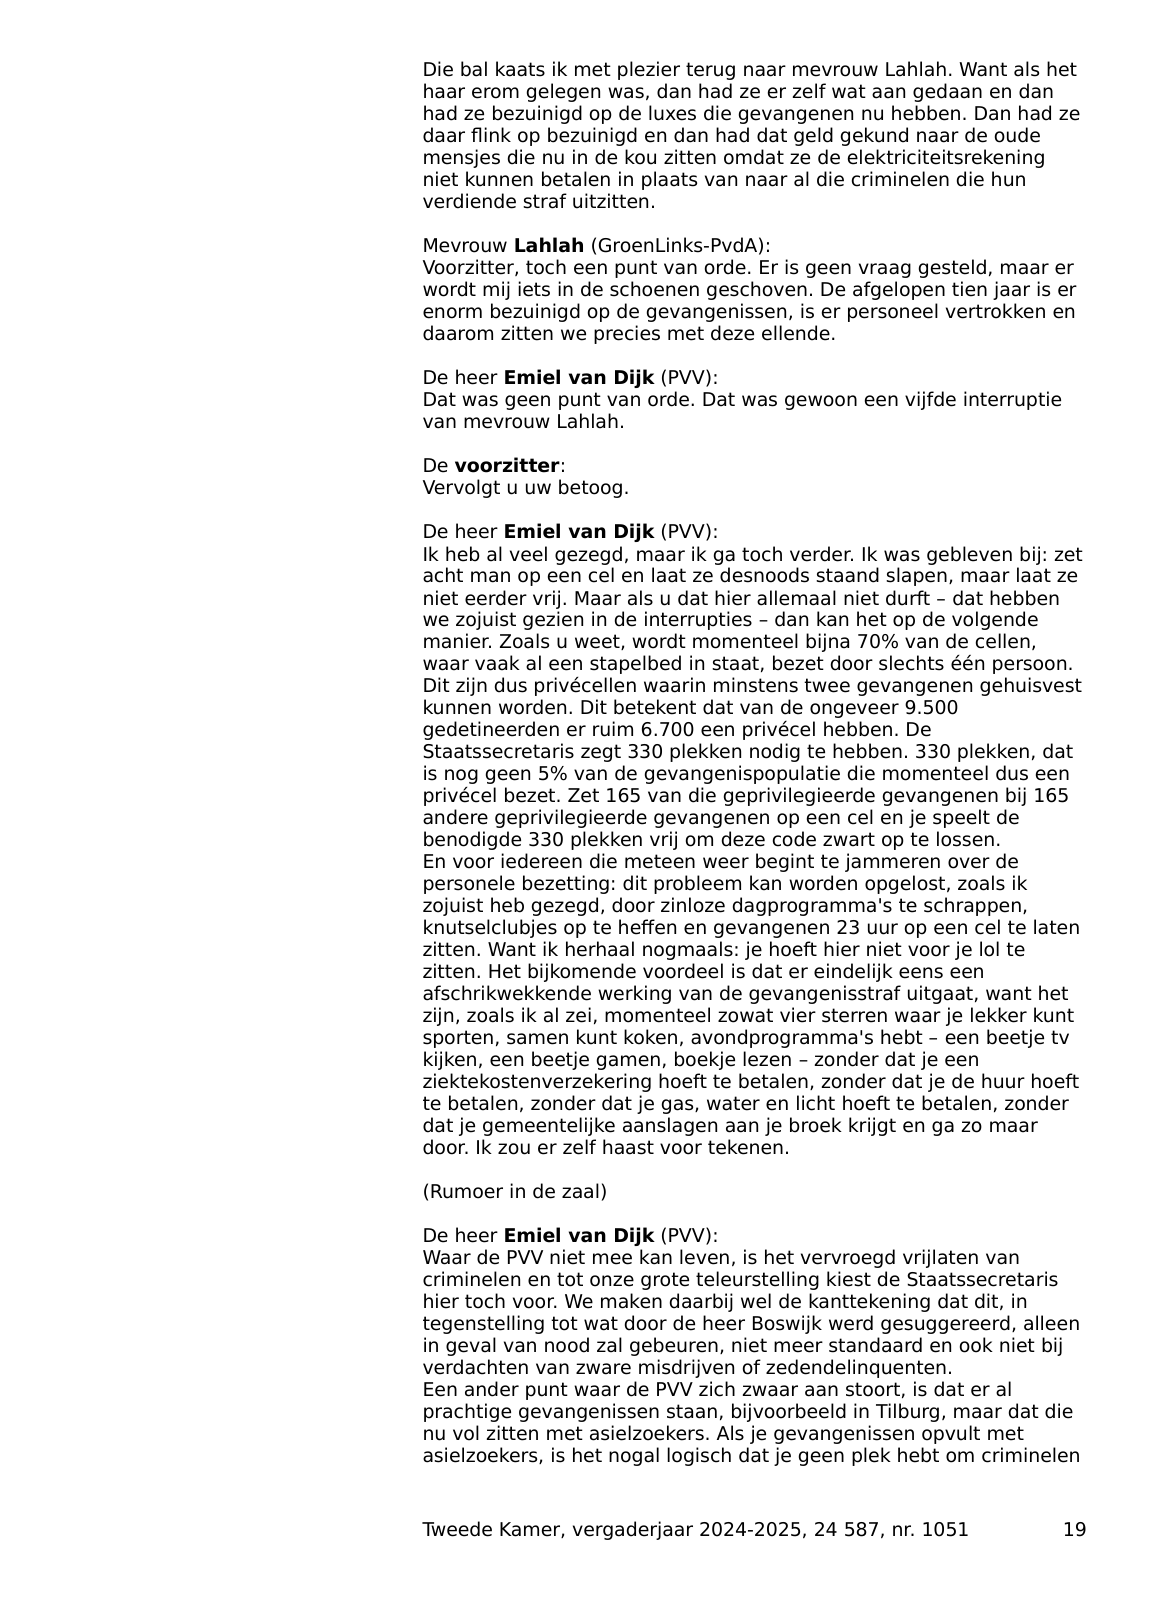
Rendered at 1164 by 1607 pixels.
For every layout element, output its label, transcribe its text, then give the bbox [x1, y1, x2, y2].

text (Rumoer in de zaal) [422, 1181, 1087, 1203]
text Ik heb al veel gezegd, maar ik ga toch verder. Ik was gebleven bij: zet acht man op een cel en laat ze desnoods staand slapen, maar laat ze niet eerder vrij. Maar als u dat hier allemaal niet durft – dat hebben we zojuist gezien in de interrupties – dan kan het op de volgende manier. Zoals u weet, wordt momenteel bijna 70% van de cellen, waar vaak al een stapelbed in staat, bezet door slechts één persoon. Dit zijn dus privécellen waarin minstens twee gevangenen gehuisvest kunnen worden. Dit betekent dat van de ongeveer 9.500 gedetineerden er ruim 6.700 een privécel hebben. De Staatssecretaris zegt 330 plekken nodig te hebben. 330 plekken, dat is nog geen 5% van de gevangenispopulatie die momenteel dus een privécel bezet. Zet 165 van die geprivilegieerde gevangenen bij 165 andere geprivilegieerde gevangenen op een cel en je speelt de benodigde 330 plekken vrij om deze code zwart op te lossen. [422, 543, 1087, 851]
text De heer Emiel van Dijk (PVV): [422, 1225, 1087, 1247]
text En voor iedereen die meteen weer begint te jammeren over de personele bezetting: dit probleem kan worden opgelost, zoals ik zojuist heb gezegd, door zinloze dagprogramma's te schrappen, knutselclubjes op te heffen en gevangenen 23 uur op een cel te laten zitten. Want ik herhaal nogmaals: je hoeft hier niet voor je lol te zitten. Het bijkomende voordeel is dat er eindelijk eens een afschrikwekkende werking van de gevangenisstraf uitgaat, want het zijn, zoals ik al zei, momenteel zowat vier sterren waar je lekker kunt sporten, samen kunt koken, avondprogramma's hebt – een beetje tv kijken, een beetje gamen, boekje lezen – zonder dat je een ziektekostenverzekering hoeft te betalen, zonder dat je de huur hoeft te betalen, zonder dat je gas, water en licht hoeft te betalen, zonder dat je gemeentelijke aanslagen aan je broek krijgt en ga zo maar door. Ik zou er zelf haast voor tekenen. [422, 851, 1087, 1159]
text Die bal kaats ik met plezier terug naar mevrouw Lahlah. Want als het haar erom gelegen was, dan had ze er zelf wat aan gedaan en dan had ze bezuinigd op de luxes die gevangenen nu hebben. Dan had ze daar flink op bezuinigd en dan had dat geld gekund naar de oude mensjes die nu in de kou zitten omdat ze de elektriciteitsrekening niet kunnen betalen in plaats van naar al die criminelen die hun verdiende straf uitzitten. [422, 59, 1087, 213]
text Dat was geen punt van orde. Dat was gewoon een vijfde interruptie van mevrouw Lahlah. [422, 389, 1087, 433]
text De voorzitter: [422, 455, 1087, 477]
text De heer Emiel van Dijk (PVV): [422, 521, 1087, 543]
text Een ander punt waar de PVV zich zwaar aan stoort, is dat er al prachtige gevangenissen staan, bijvoorbeeld in Tilburg, maar dat die nu vol zitten met asielzoekers. Als je gevangenissen opvult met asielzoekers, is het nogal logisch dat je geen plek hebt om criminelen [422, 1379, 1087, 1467]
text Waar de PVV niet mee kan leven, is het vervroegd vrijlaten van criminelen en tot onze grote teleurstelling kiest de Staatssecretaris hier toch voor. We maken daarbij wel de kanttekening dat dit, in tegenstelling tot wat door de heer Boswijk werd gesuggereerd, alleen in geval van nood zal gebeuren, niet meer standaard en ook niet bij verdachten van zware misdrijven of zedendelinquenten. [422, 1247, 1087, 1379]
text De heer Emiel van Dijk (PVV): [422, 367, 1087, 389]
text Voorzitter, toch een punt van orde. Er is geen vraag gesteld, maar er wordt mij iets in de schoenen geschoven. De afgelopen tien jaar is er enorm bezuinigd op de gevangenissen, is er personeel vertrokken en daarom zitten we precies met deze ellende. [422, 257, 1087, 345]
text Vervolgt u uw betoog. [422, 477, 1087, 499]
text Mevrouw Lahlah (GroenLinks-PvdA): [422, 235, 1087, 257]
